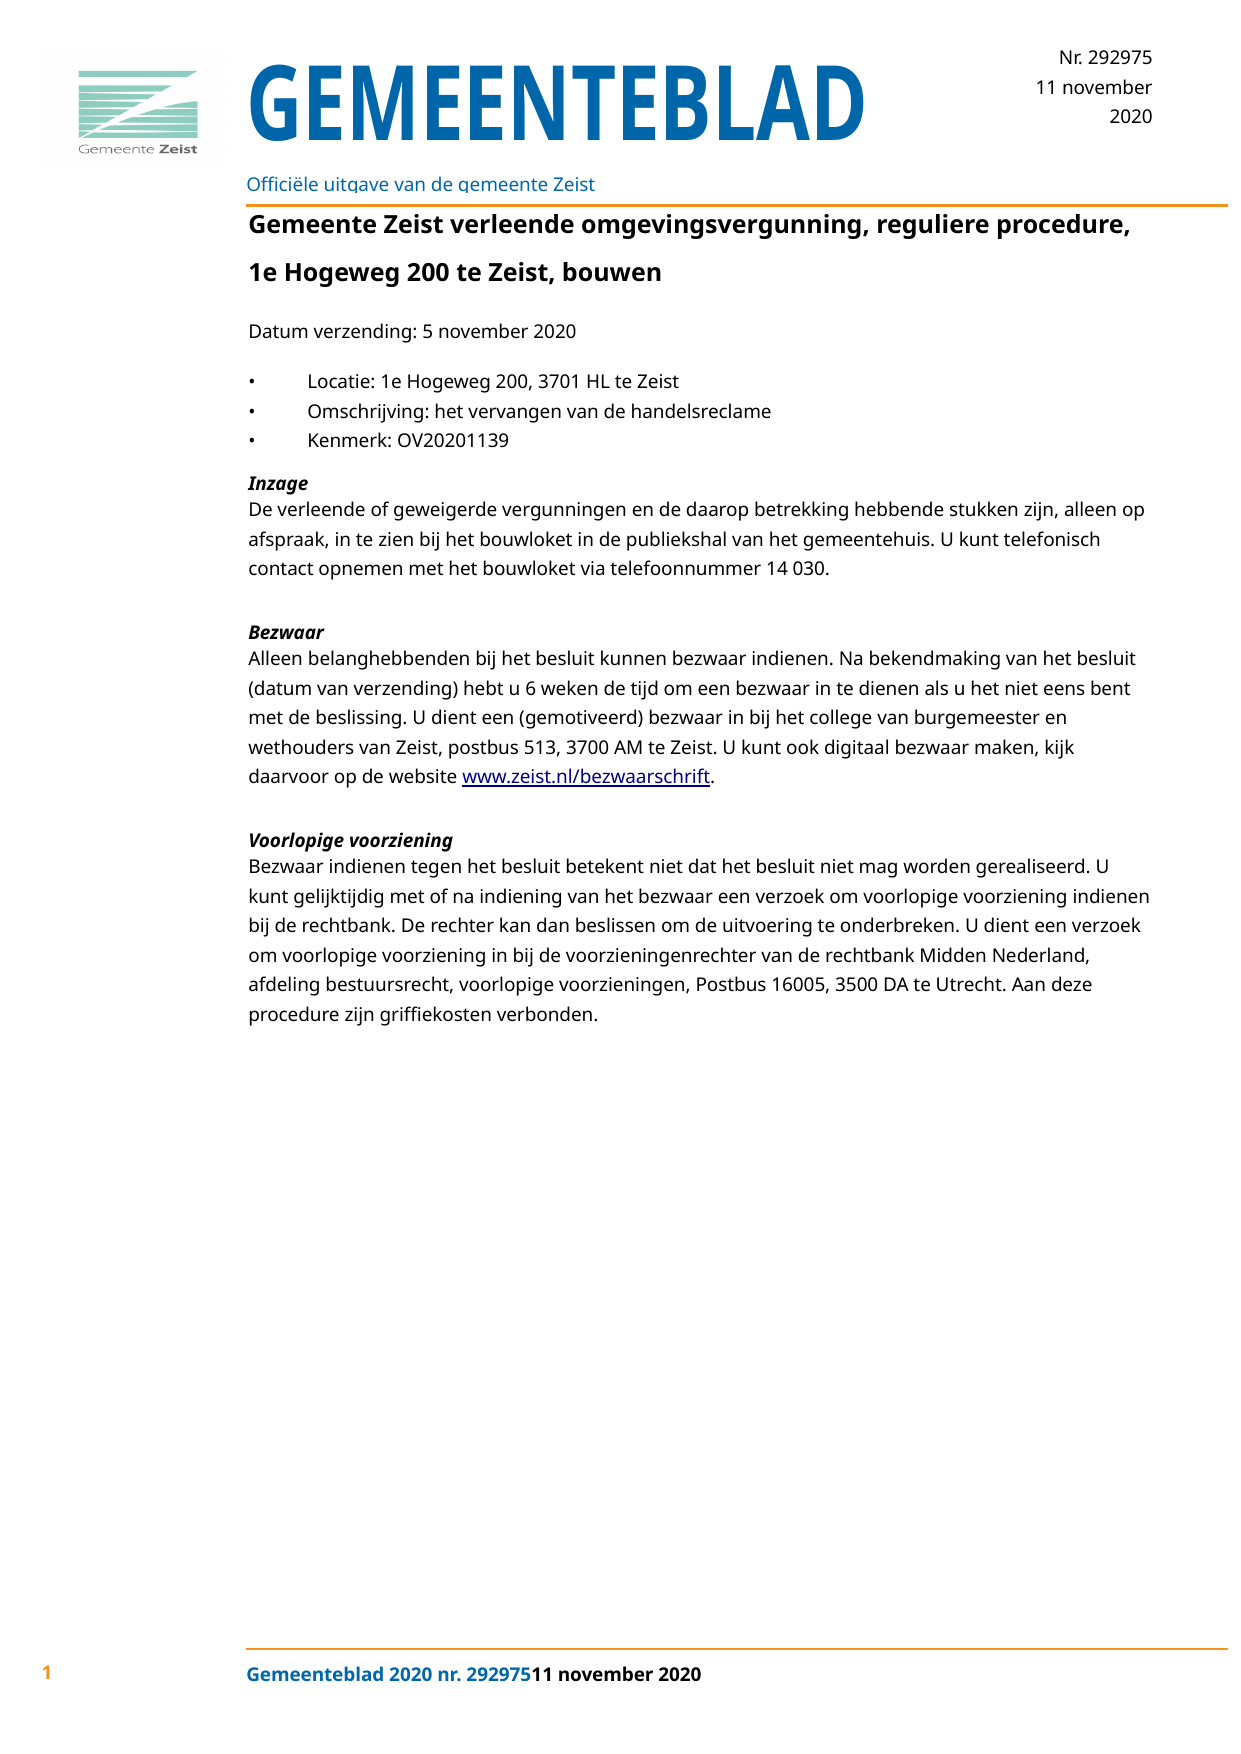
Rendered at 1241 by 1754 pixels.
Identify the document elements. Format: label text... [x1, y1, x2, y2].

text Bezwaar [248, 619, 1152, 645]
picture [41, 47, 231, 172]
list Omschrijving: het vervangen van de handelsreclame [248, 398, 1152, 424]
text Alleen belanghebbenden bij het besluit kunnen bezwaar indienen. Na bekendmaking van het besluit (datum van verzending) hebt u 6 weken de tijd om een bezwaar in te dienen als u het niet eens bent met de beslissing. U dient een (gemotiveerd) bezwaar in bij het college van burgemeester en wethouders van Zeist, postbus 513, 3700 AM te Zeist. U kunt ook digitaal bezwaar maken, kijk daarvoor op de website www.zeist.nl/bezwaarschrift. [248, 645, 1152, 789]
list Kenmerk: OV20201139 [248, 427, 1152, 453]
text Voorlopige voorziening [248, 827, 1152, 853]
text Inzage [248, 471, 1152, 496]
text Gemeente Zeist verleende omgevingsvergunning, reguliere procedure, 1e Hogeweg 200 te Zeist, bouwen [248, 207, 1152, 288]
text Bezwaar indienen tegen het besluit betekent niet dat het besluit niet mag worden gerealiseerd. U kunt gelijktijdig met of na indiening van het bezwaar een verzoek om voorlopige voorziening indienen bij de rechtbank. De rechter kan dan beslissen om de uitvoering te onderbreken. U dient een verzoek om voorlopige voorziening in bij de voorzieningenrechter van de rechtbank Midden Nederland, afdeling bestuursrecht, voorlopige voorzieningen, Postbus 16005, 3500 DA te Utrecht. Aan deze procedure zijn griffiekosten verbonden. [248, 853, 1152, 1027]
text Datum verzending: 5 november 2020 [248, 318, 1152, 344]
text De verleende of geweigerde vergunningen en de daarop betrekking hebbende stukken zijn, alleen op afspraak, in te zien bij het bouwloket in de publiekshal van het gemeentehuis. U kunt telefonisch contact opnemen met het bouwloket via telefoonnummer 14 030. [248, 496, 1152, 581]
list Locatie: 1e Hogeweg 200, 3701 HL te Zeist [248, 368, 1152, 394]
